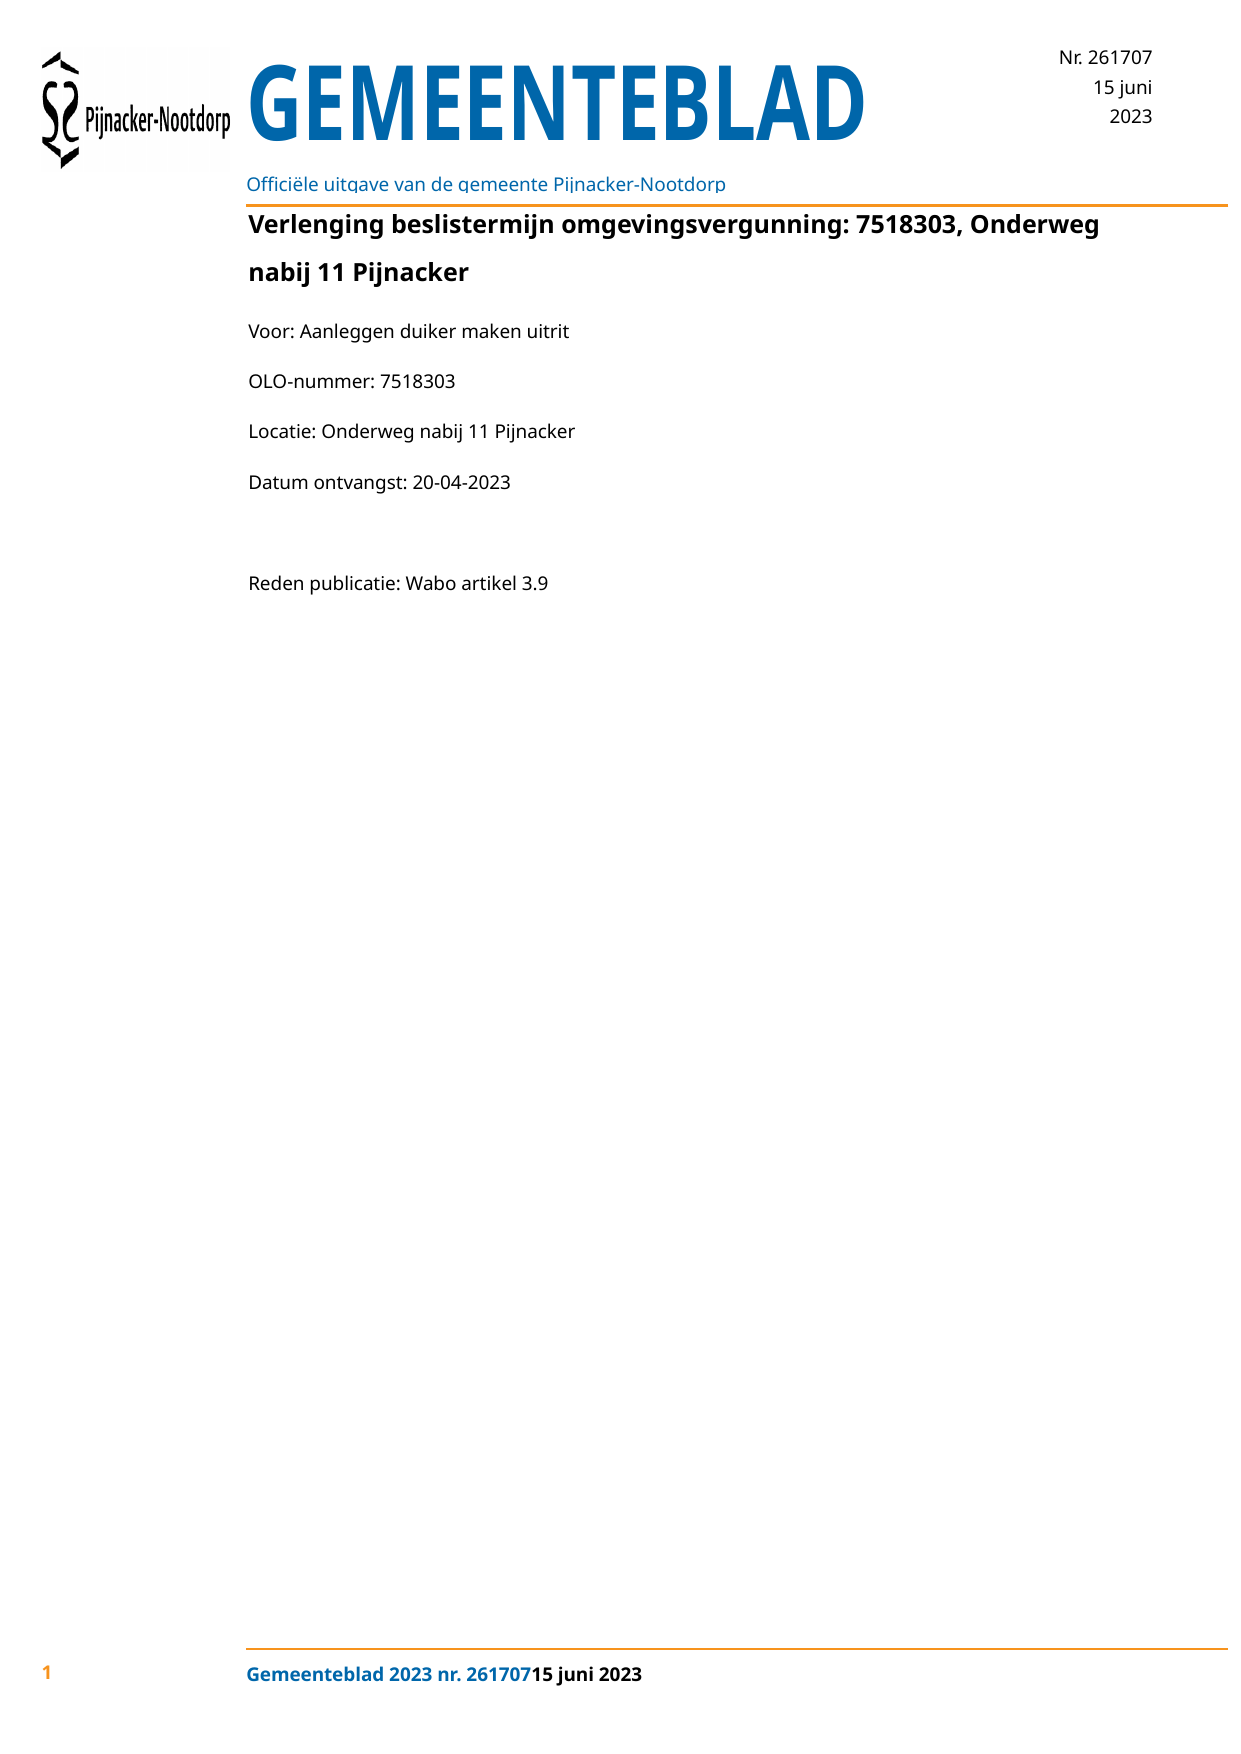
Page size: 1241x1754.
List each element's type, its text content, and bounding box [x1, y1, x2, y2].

text Voor: Aanleggen duiker maken uitrit [248, 318, 1152, 344]
picture [41, 47, 231, 172]
text Datum ontvangst: 20-04-2023 [248, 469, 1152, 495]
text Reden publicatie: Wabo artikel 3.9 [248, 570, 1152, 596]
text OLO-nummer: 7518303 [248, 368, 1152, 394]
text Verlenging beslistermijn omgevingsvergunning: 7518303, Onderweg nabij 11 Pijnacker [248, 207, 1152, 288]
text Locatie: Onderweg nabij 11 Pijnacker [248, 419, 1152, 444]
